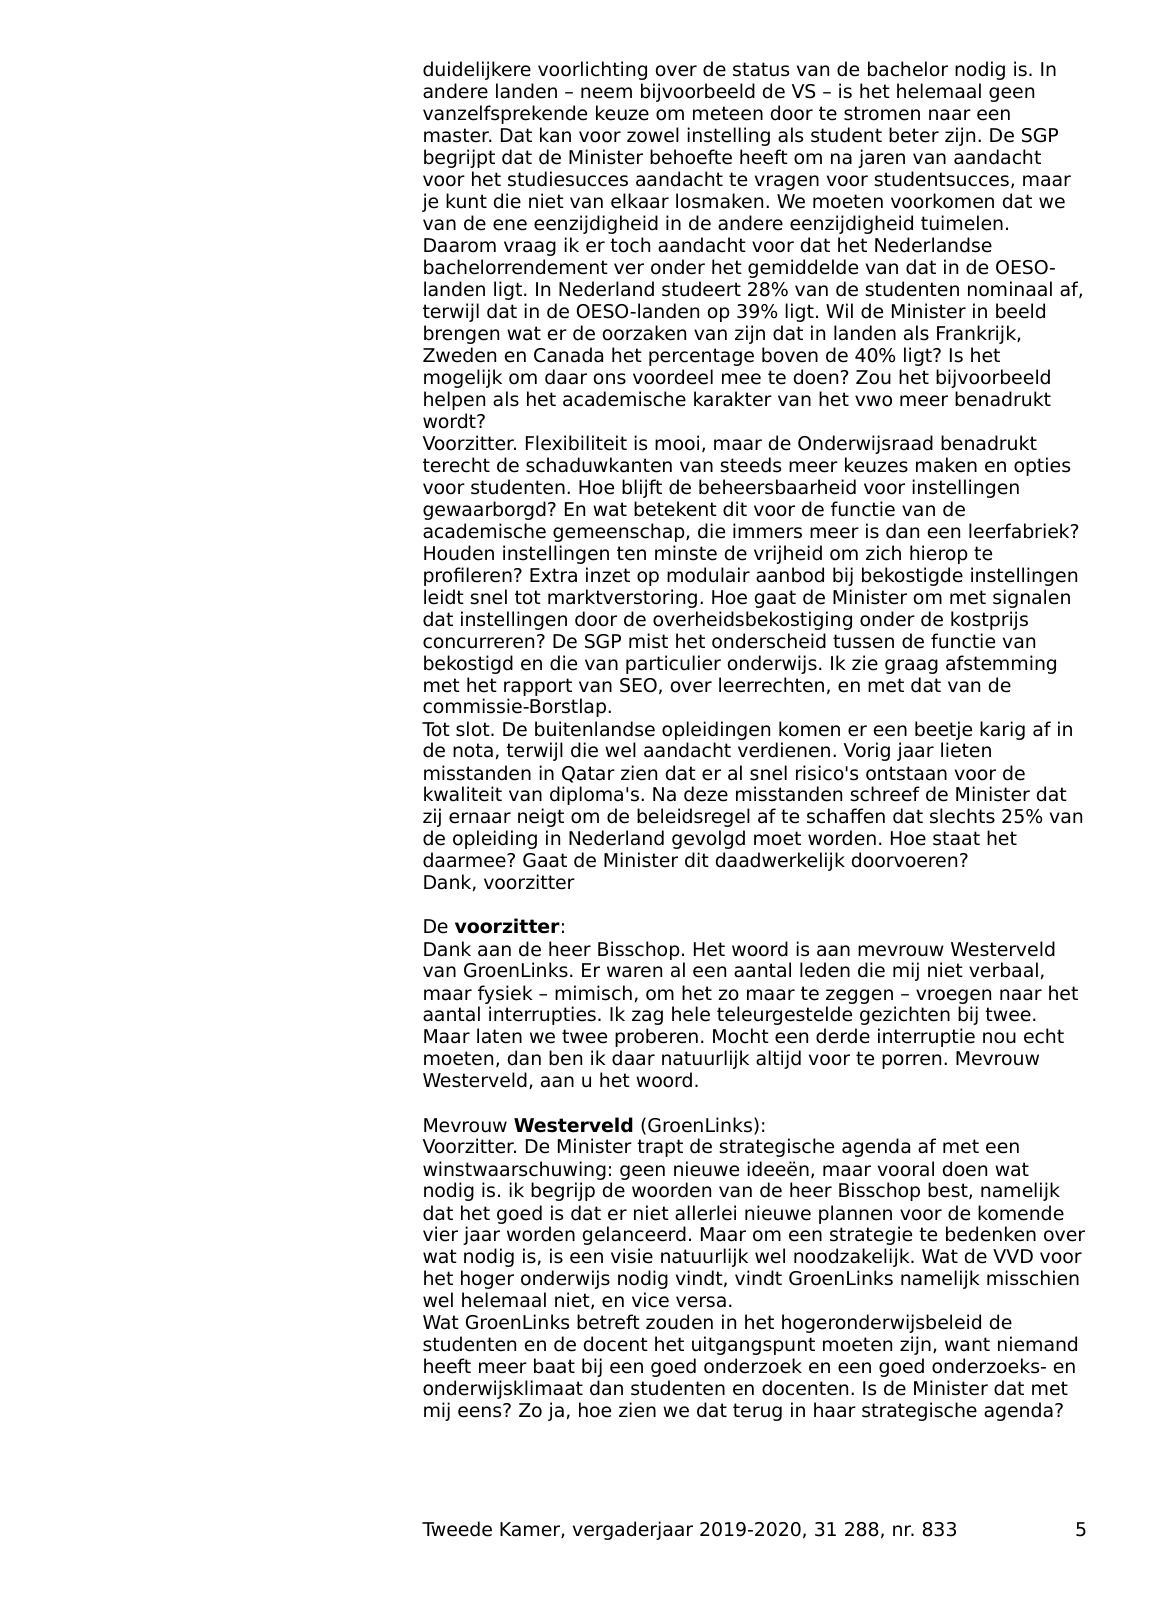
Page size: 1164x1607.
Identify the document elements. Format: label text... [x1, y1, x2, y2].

text duidelijkere voorlichting over de status van de bachelor nodig is. In andere landen – neem bijvoorbeeld de VS – is het helemaal geen vanzelfsprekende keuze om meteen door te stromen naar een master. Dat kan voor zowel instelling als student beter zijn. De SGP begrijpt dat de Minister behoefte heeft om na jaren van aandacht voor het studiesucces aandacht te vragen voor studentsucces, maar je kunt die niet van elkaar losmaken. We moeten voorkomen dat we van de ene eenzijdigheid in de andere eenzijdigheid tuimelen. Daarom vraag ik er toch aandacht voor dat het Nederlandse bachelorrendement ver onder het gemiddelde van dat in de OESO-landen ligt. In Nederland studeert 28% van de studenten nominaal af, terwijl dat in de OESO-landen op 39% ligt. Wil de Minister in beeld brengen wat er de oorzaken van zijn dat in landen als Frankrijk, Zweden en Canada het percentage boven de 40% ligt? Is het mogelijk om daar ons voordeel mee te doen? Zou het bijvoorbeeld helpen als het academische karakter van het vwo meer benadrukt wordt? [422, 59, 1087, 433]
text De voorzitter: [422, 916, 1087, 938]
text Voorzitter. Flexibiliteit is mooi, maar de Onderwijsraad benadrukt terecht de schaduwkanten van steeds meer keuzes maken en opties voor studenten. Hoe blijft de beheersbaarheid voor instellingen gewaarborgd? En wat betekent dit voor de functie van de academische gemeenschap, die immers meer is dan een leerfabriek? Houden instellingen ten minste de vrijheid om zich hierop te profileren? Extra inzet op modulair aanbod bij bekostigde instellingen leidt snel tot marktverstoring. Hoe gaat de Minister om met signalen dat instellingen door de overheidsbekostiging onder de kostprijs concurreren? De SGP mist het onderscheid tussen de functie van bekostigd en die van particulier onderwijs. Ik zie graag afstemming met het rapport van SEO, over leerrechten, en met dat van de commissie-Borstlap. [422, 433, 1087, 718]
text Tot slot. De buitenlandse opleidingen komen er een beetje karig af in de nota, terwijl die wel aandacht verdienen. Vorig jaar lieten misstanden in Qatar zien dat er al snel risico's ontstaan voor de kwaliteit van diploma's. Na deze misstanden schreef de Minister dat zij ernaar neigt om de beleidsregel af te schaffen dat slechts 25% van de opleiding in Nederland gevolgd moet worden. Hoe staat het daarmee? Gaat de Minister dit daadwerkelijk doorvoeren? [422, 718, 1087, 872]
text Dank, voorzitter [422, 872, 1087, 894]
text Dank aan de heer Bisschop. Het woord is aan mevrouw Westerveld van GroenLinks. Er waren al een aantal leden die mij niet verbaal, maar fysiek – mimisch, om het zo maar te zeggen – vroegen naar het aantal interrupties. Ik zag hele teleurgestelde gezichten bij twee. Maar laten we twee proberen. Mocht een derde interruptie nou echt moeten, dan ben ik daar natuurlijk altijd voor te porren. Mevrouw Westerveld, aan u het woord. [422, 938, 1087, 1092]
text Voorzitter. De Minister trapt de strategische agenda af met een winstwaarschuwing: geen nieuwe ideeën, maar vooral doen wat nodig is. ik begrijp de woorden van de heer Bisschop best, namelijk dat het goed is dat er niet allerlei nieuwe plannen voor de komende vier jaar worden gelanceerd. Maar om een strategie te bedenken over wat nodig is, is een visie natuurlijk wel noodzakelijk. Wat de VVD voor het hoger onderwijs nodig vindt, vindt GroenLinks namelijk misschien wel helemaal niet, en vice versa. [422, 1136, 1087, 1312]
text Mevrouw Westerveld (GroenLinks): [422, 1114, 1087, 1136]
text Wat GroenLinks betreft zouden in het hogeronderwijsbeleid de studenten en de docent het uitgangspunt moeten zijn, want niemand heeft meer baat bij een goed onderzoek en een goed onderzoeks- en onderwijsklimaat dan studenten en docenten. Is de Minister dat met mij eens? Zo ja, hoe zien we dat terug in haar strategische agenda? [422, 1312, 1087, 1422]
